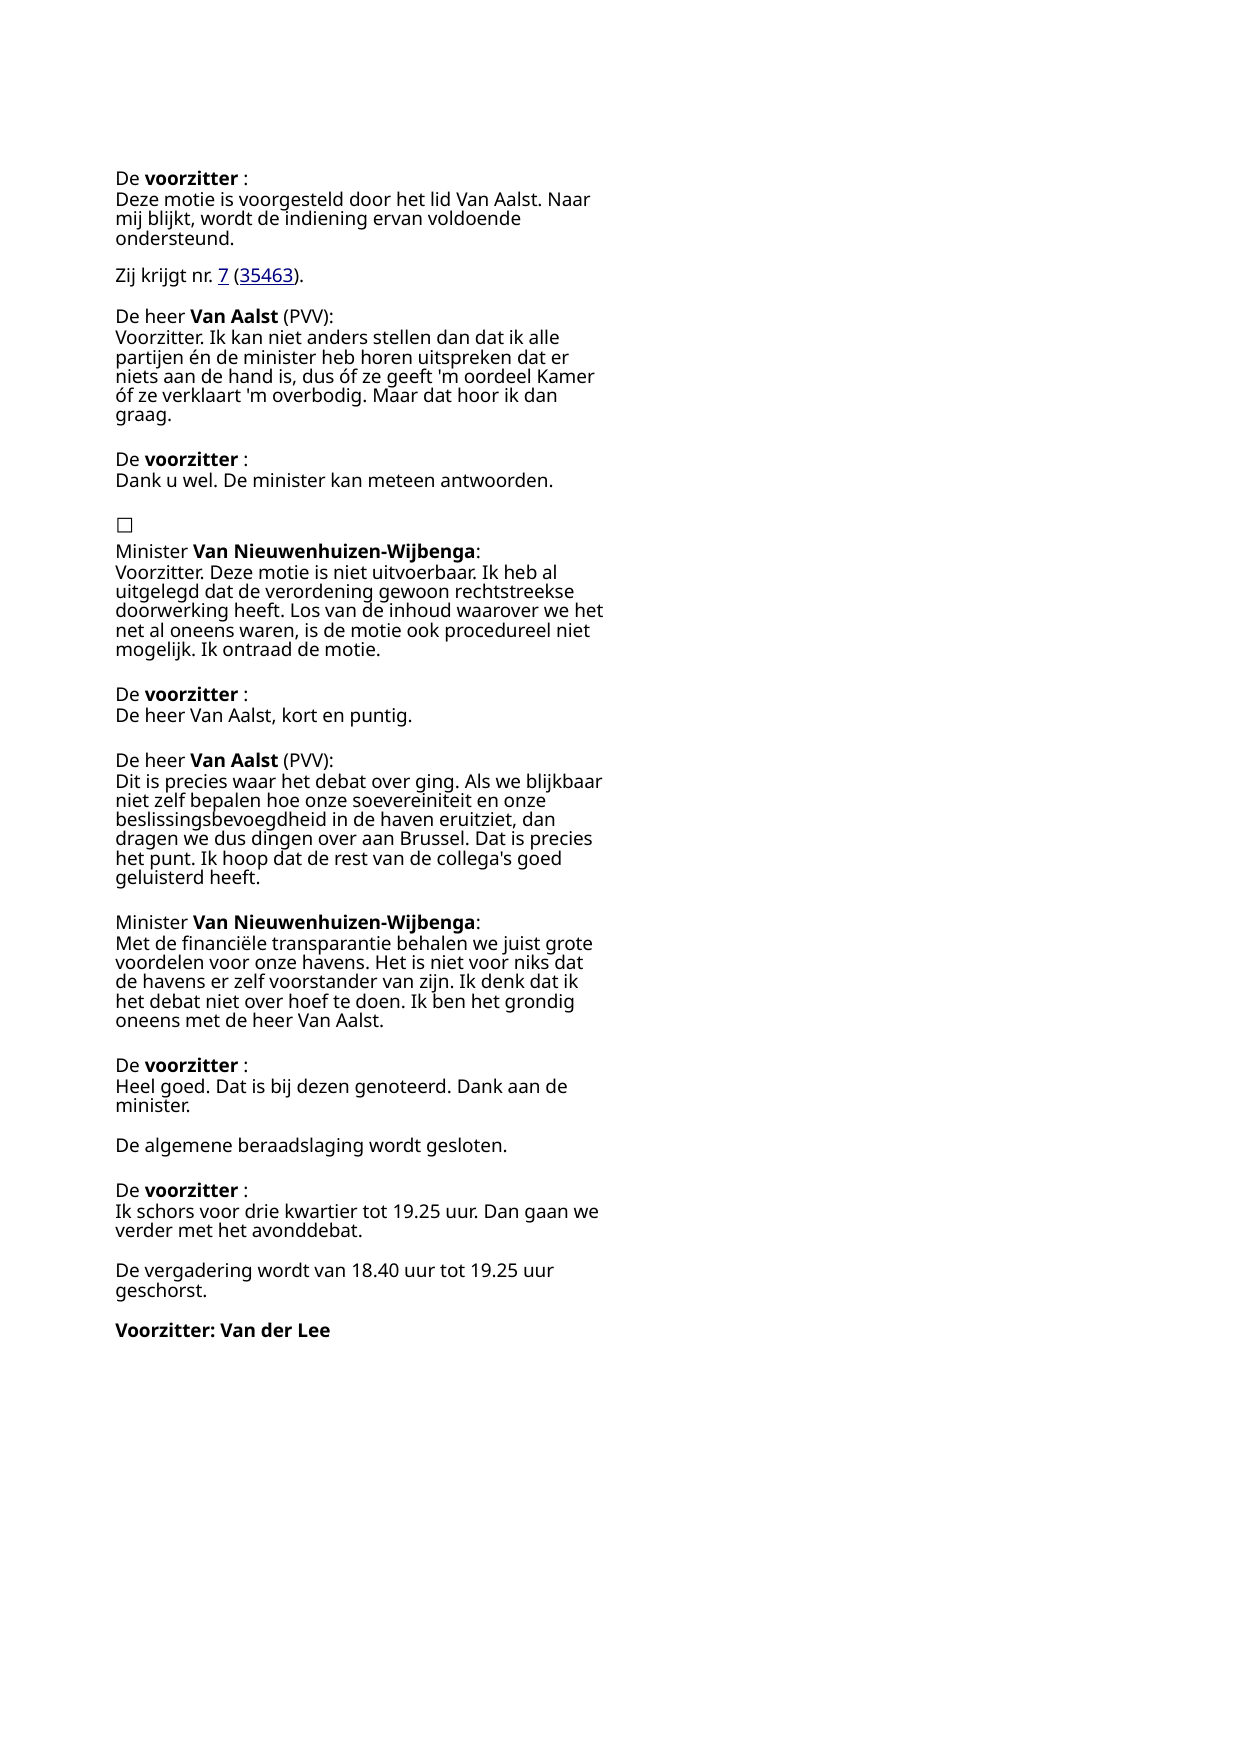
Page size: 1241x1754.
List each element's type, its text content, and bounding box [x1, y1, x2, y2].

text Dank u wel. De minister kan meteen antwoorden. [115, 472, 605, 492]
text Voorzitter. Deze motie is niet uitvoerbaar. Ik heb al uitgelegd dat de verordening gewoon rechtstreekse doorwerking heeft. Los van de inhoud waarover we het net al oneens waren, is de motie ook procedureel niet mogelijk. Ik ontraad de motie. [115, 564, 605, 660]
text Dit is precies waar het debat over ging. Als we blijkbaar niet zelf bepalen hoe onze soevereiniteit en onze beslissingsbevoegdheid in de haven eruitziet, dan dragen we dus dingen over aan Brussel. Dat is precies het punt. Ik hoop dat de rest van de collega's goed geluisterd heeft. [115, 773, 605, 888]
text ⬜ [115, 512, 605, 538]
text De heer Van Aalst (PVV): [115, 304, 605, 329]
text De algemene beraadslaging wordt gesloten. [115, 1137, 605, 1156]
text Ik schors voor drie kwartier tot 19.25 uur. Dan gaan we verder met het avonddebat. [115, 1203, 605, 1241]
text Zij krijgt nr. 7 (35463). [115, 267, 605, 286]
text De voorzitter : [115, 681, 605, 707]
text De voorzitter : [115, 165, 605, 191]
text De voorzitter : [115, 1177, 605, 1203]
text De voorzitter : [115, 1052, 605, 1078]
text Minister Van Nieuwenhuizen-Wijbenga: [115, 538, 605, 564]
text De heer Van Aalst, kort en puntig. [115, 707, 605, 726]
text Deze motie is voorgesteld door het lid Van Aalst. Naar mij blijkt, wordt de indiening ervan voldoende ondersteund. [115, 191, 605, 249]
text De voorzitter : [115, 447, 605, 472]
text Voorzitter. Ik kan niet anders stellen dan dat ik alle partijen én de minister heb horen uitspreken dat er niets aan de hand is, dus óf ze geeft 'm oordeel Kamer óf ze verklaart 'm overbodig. Maar dat hoor ik dan graag. [115, 329, 605, 426]
text Heel goed. Dat is bij dezen genoteerd. Dank aan de minister. [115, 1078, 605, 1116]
text De heer Van Aalst (PVV): [115, 747, 605, 773]
text De vergadering wordt van 18.40 uur tot 19.25 uur geschorst. [115, 1262, 605, 1301]
text Met de financiële transparantie behalen we juist grote voordelen voor onze havens. Het is niet voor niks dat de havens er zelf voorstander van zijn. Ik denk dat ik het debat niet over hoef te doen. Ik ben het grondig oneens met de heer Van Aalst. [115, 935, 605, 1031]
text Minister Van Nieuwenhuizen-Wijbenga: [115, 909, 605, 935]
text Voorzitter: Van der Lee [115, 1322, 605, 1341]
